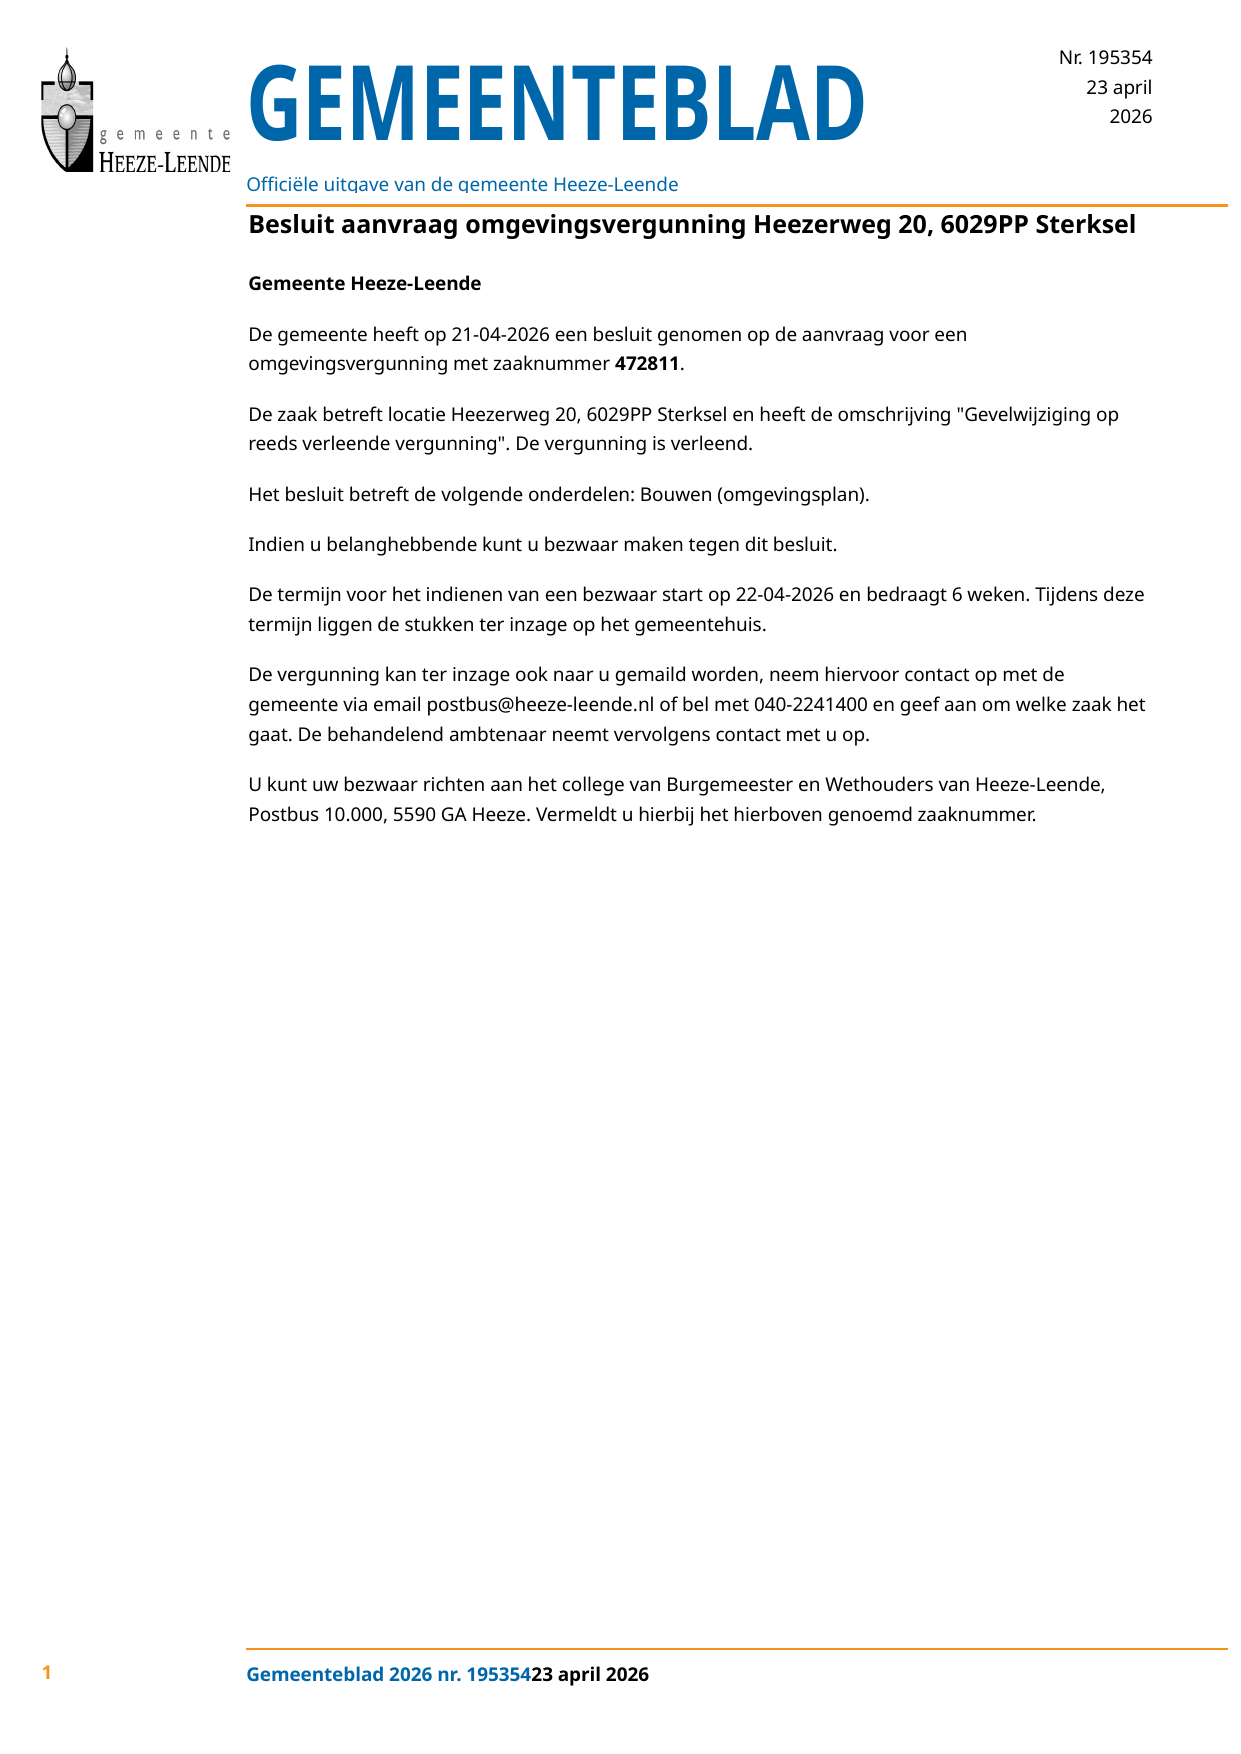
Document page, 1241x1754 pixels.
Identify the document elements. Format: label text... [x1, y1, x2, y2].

text De vergunning kan ter inzage ook naar u gemaild worden, neem hiervoor contact op met de gemeente via email postbus@heeze-leende.nl of bel met 040-2241400 en geef aan om welke zaak het gaat. De behandelend ambtenaar neemt vervolgens contact met u op. [248, 662, 1152, 746]
text Besluit aanvraag omgevingsvergunning Heezerweg 20, 6029PP Sterksel [248, 207, 1152, 241]
text De gemeente heeft op 21-04-2026 een besluit genomen op de aanvraag voor een omgevingsvergunning met zaaknummer 472811. [248, 321, 1152, 376]
text Indien u belanghebbende kunt u bezwaar maken tegen dit besluit. [248, 531, 1152, 557]
text Het besluit betreft de volgende onderdelen: Bouwen (omgevingsplan). [248, 481, 1152, 506]
text De zaak betreft locatie Heezerweg 20, 6029PP Sterksel en heeft de omschrijving "Gevelwijziging op reeds verleende vergunning". De vergunning is verleend. [248, 401, 1152, 456]
text U kunt uw bezwaar richten aan het college van Burgemeester en Wethouders van Heeze-Leende, Postbus 10.000, 5590 GA Heeze. Vermeldt u hierbij het hierboven genoemd zaaknummer. [248, 771, 1152, 826]
picture [41, 47, 231, 172]
text De termijn voor het indienen van een bezwaar start op 22-04-2026 en bedraagt 6 weken. Tijdens deze termijn liggen de stukken ter inzage op het gemeentehuis. [248, 582, 1152, 637]
text Gemeente Heeze-Leende [248, 270, 1152, 296]
